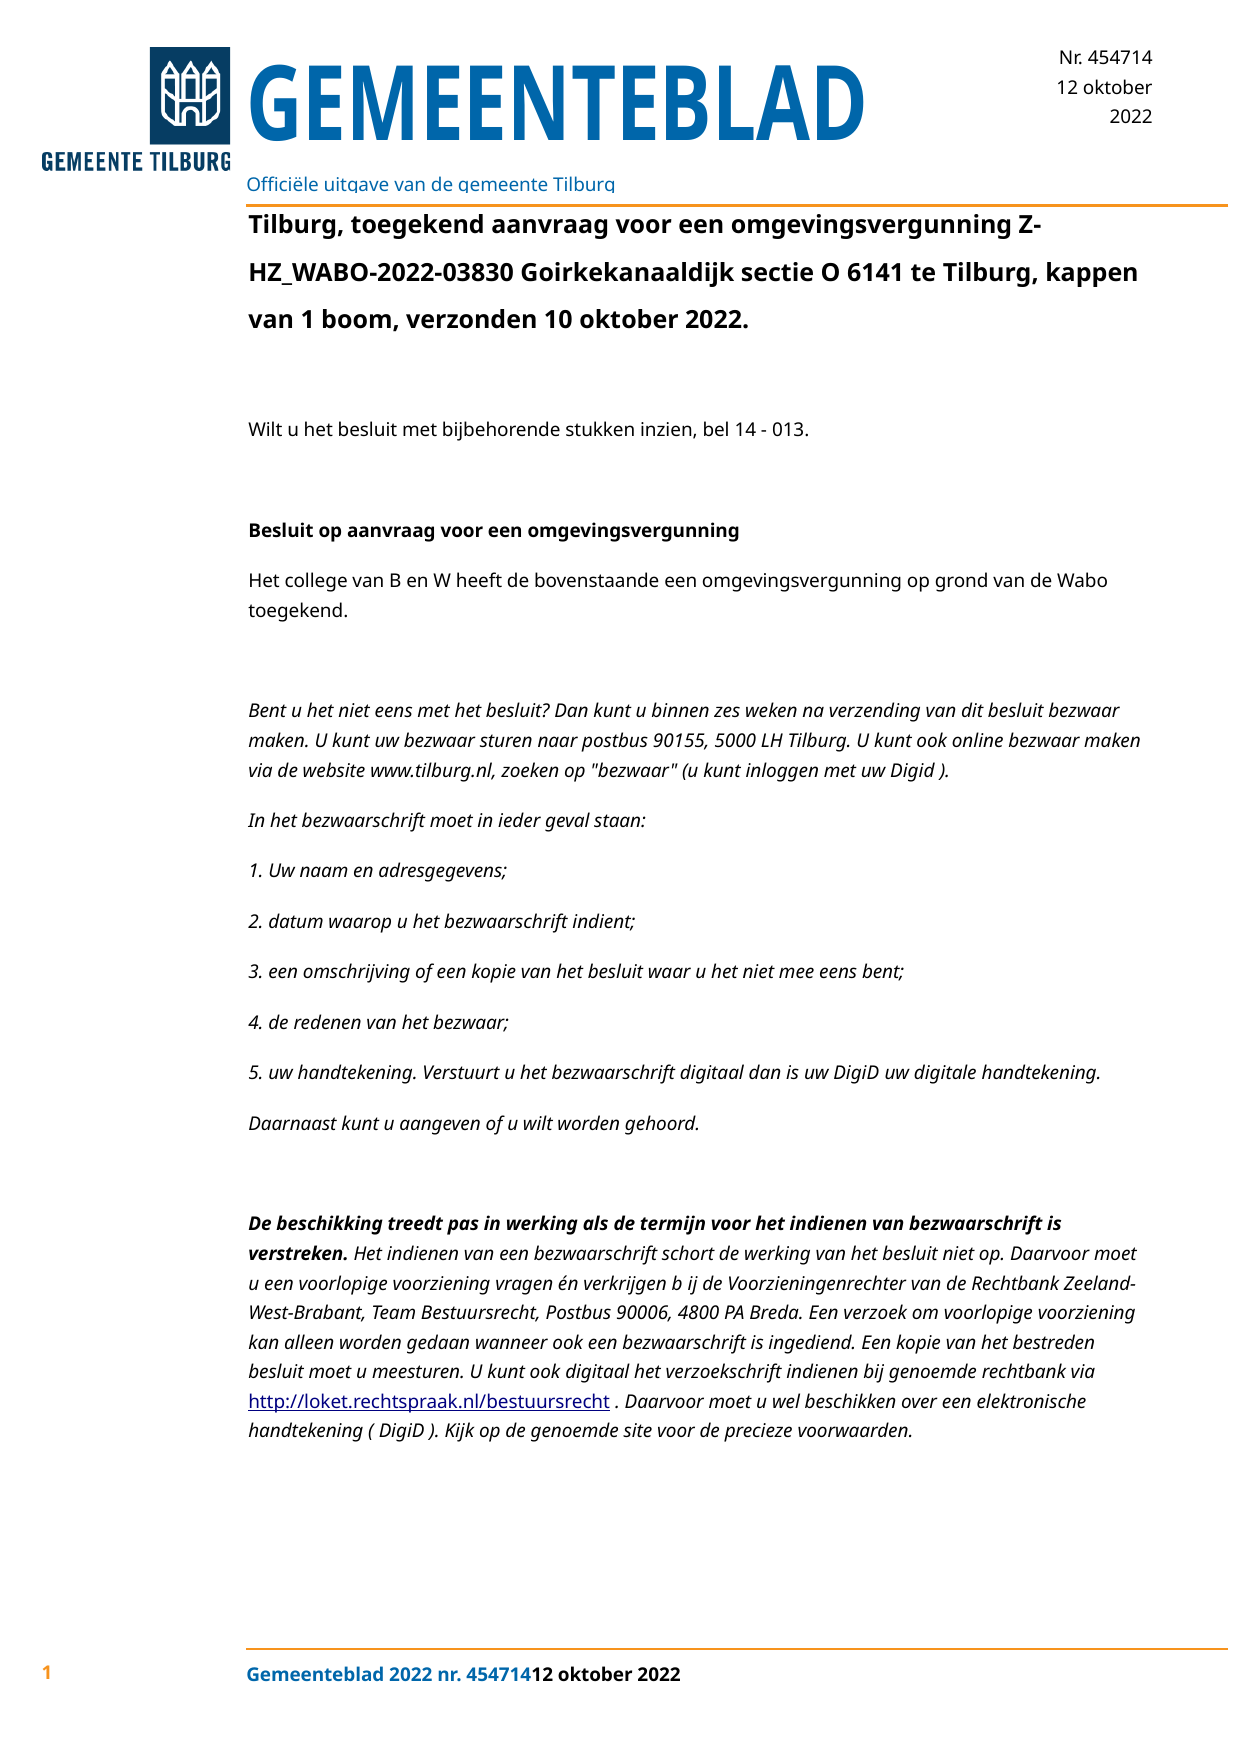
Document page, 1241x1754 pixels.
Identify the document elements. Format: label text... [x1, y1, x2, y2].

text 5. uw handtekening. Verstuurt u het bezwaarschrift digitaal dan is uw DigiD uw digitale handtekening. [248, 1059, 1152, 1085]
text Wilt u het besluit met bijbehorende stukken inzien, bel 14 - 013. [248, 416, 1152, 442]
text 4. de redenen van het bezwaar; [248, 1009, 1152, 1034]
picture [41, 47, 231, 172]
text Daarnaast kunt u aangeven of u wilt worden gehoord. [248, 1110, 1152, 1135]
text De beschikking treedt pas in werking als de termijn voor het indienen van bezwaarschrift is verstreken. Het indienen van een bezwaarschrift schort de werking van het besluit niet op. Daarvoor moet u een voorlopige voorziening vragen én verkrijgen b ij de Voorzieningenrechter van de Rechtbank Zeeland-West-Brabant, Team Bestuursrecht, Postbus 90006, 4800 PA Breda. Een verzoek om voorlopige voorziening kan alleen worden gedaan wanneer ook een bezwaarschrift is ingediend. Een kopie van het bestreden besluit moet u meesturen. U kunt ook digitaal het verzoekschrift indienen bij genoemde rechtbank via http://loket.rechtspraak.nl/bestuursrecht . Daarvoor moet u wel beschikken over een elektronische handtekening ( DigiD ). Kijk op de genoemde site voor de precieze voorwaarden. [248, 1211, 1152, 1443]
text Besluit op aanvraag voor een omgevingsvergunning [248, 517, 1152, 542]
text Het college van B en W heeft de bovenstaande een omgevingsvergunning op grond van de Wabo toegekend. [248, 567, 1152, 622]
text Tilburg, toegekend aanvraag voor een omgevingsvergunning Z-HZ_WABO-2022-03830 Goirkekanaaldijk sectie O 6141 te Tilburg, kappen van 1 boom, verzonden 10 oktober 2022. [248, 207, 1152, 336]
text In het bezwaarschrift moet in ieder geval staan: [248, 807, 1152, 833]
text 1. Uw naam en adresgegevens; [248, 858, 1152, 883]
text 2. datum waarop u het bezwaarschrift indient; [248, 908, 1152, 934]
text Bent u het niet eens met het besluit? Dan kunt u binnen zes weken na verzending van dit besluit bezwaar maken. U kunt uw bezwaar sturen naar postbus 90155, 5000 LH Tilburg. U kunt ook online bezwaar maken via de website www.tilburg.nl, zoeken op "bezwaar" (u kunt inloggen met uw Digid ). [248, 698, 1152, 782]
text 3. een omschrijving of een kopie van het besluit waar u het niet mee eens bent; [248, 958, 1152, 984]
